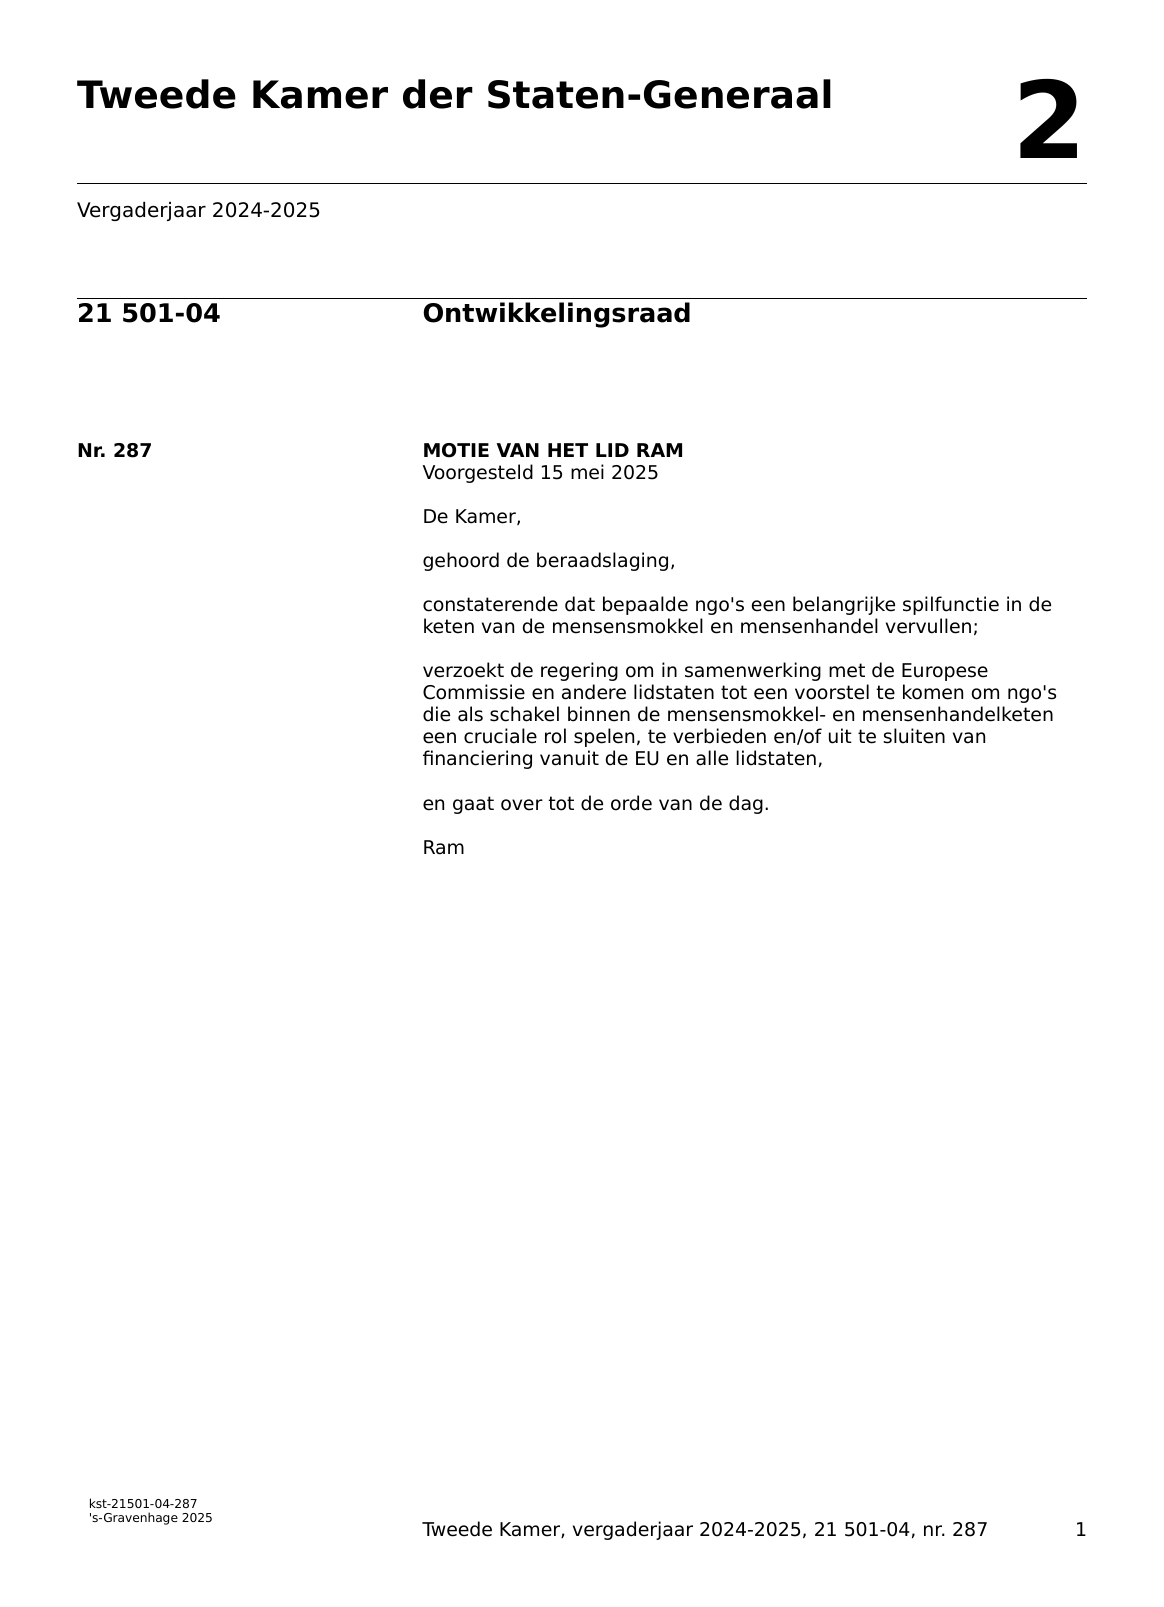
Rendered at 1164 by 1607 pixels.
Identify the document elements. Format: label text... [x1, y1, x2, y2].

subtitle Nr. 287 MOTIE VAN HET LID RAM [77, 440, 1087, 462]
text De Kamer, [422, 506, 1087, 528]
text 's-Gravenhage 2025 [88, 1511, 323, 1525]
text gehoord de beraadslaging, [422, 550, 1087, 572]
table_header 2 [886, 59, 1087, 183]
text Voorgesteld 15 mei 2025 [422, 462, 1087, 484]
text kst-21501-04-287 [88, 1497, 323, 1511]
table_header Tweede Kamer der Staten-Generaal [77, 59, 886, 183]
text constaterende dat bepaalde ngo's een belangrijke spilfunctie in de keten van de mensensmokkel en mensenhandel vervullen; [422, 594, 1087, 638]
subtitle 21 501-04 Ontwikkelingsraad [77, 299, 1087, 329]
text en gaat over tot de orde van de dag. [422, 792, 1087, 814]
text verzoekt de regering om in samenwerking met de Europese Commissie en andere lidstaten tot een voorstel te komen om ngo's die als schakel binnen de mensensmokkel- en mensenhandelketen een cruciale rol spelen, te verbieden en/of uit te sluiten van financiering vanuit de EU en alle lidstaten, [422, 660, 1087, 770]
text Ram [422, 837, 1087, 858]
table_cell Vergaderjaar 2024-2025 [77, 184, 1087, 298]
